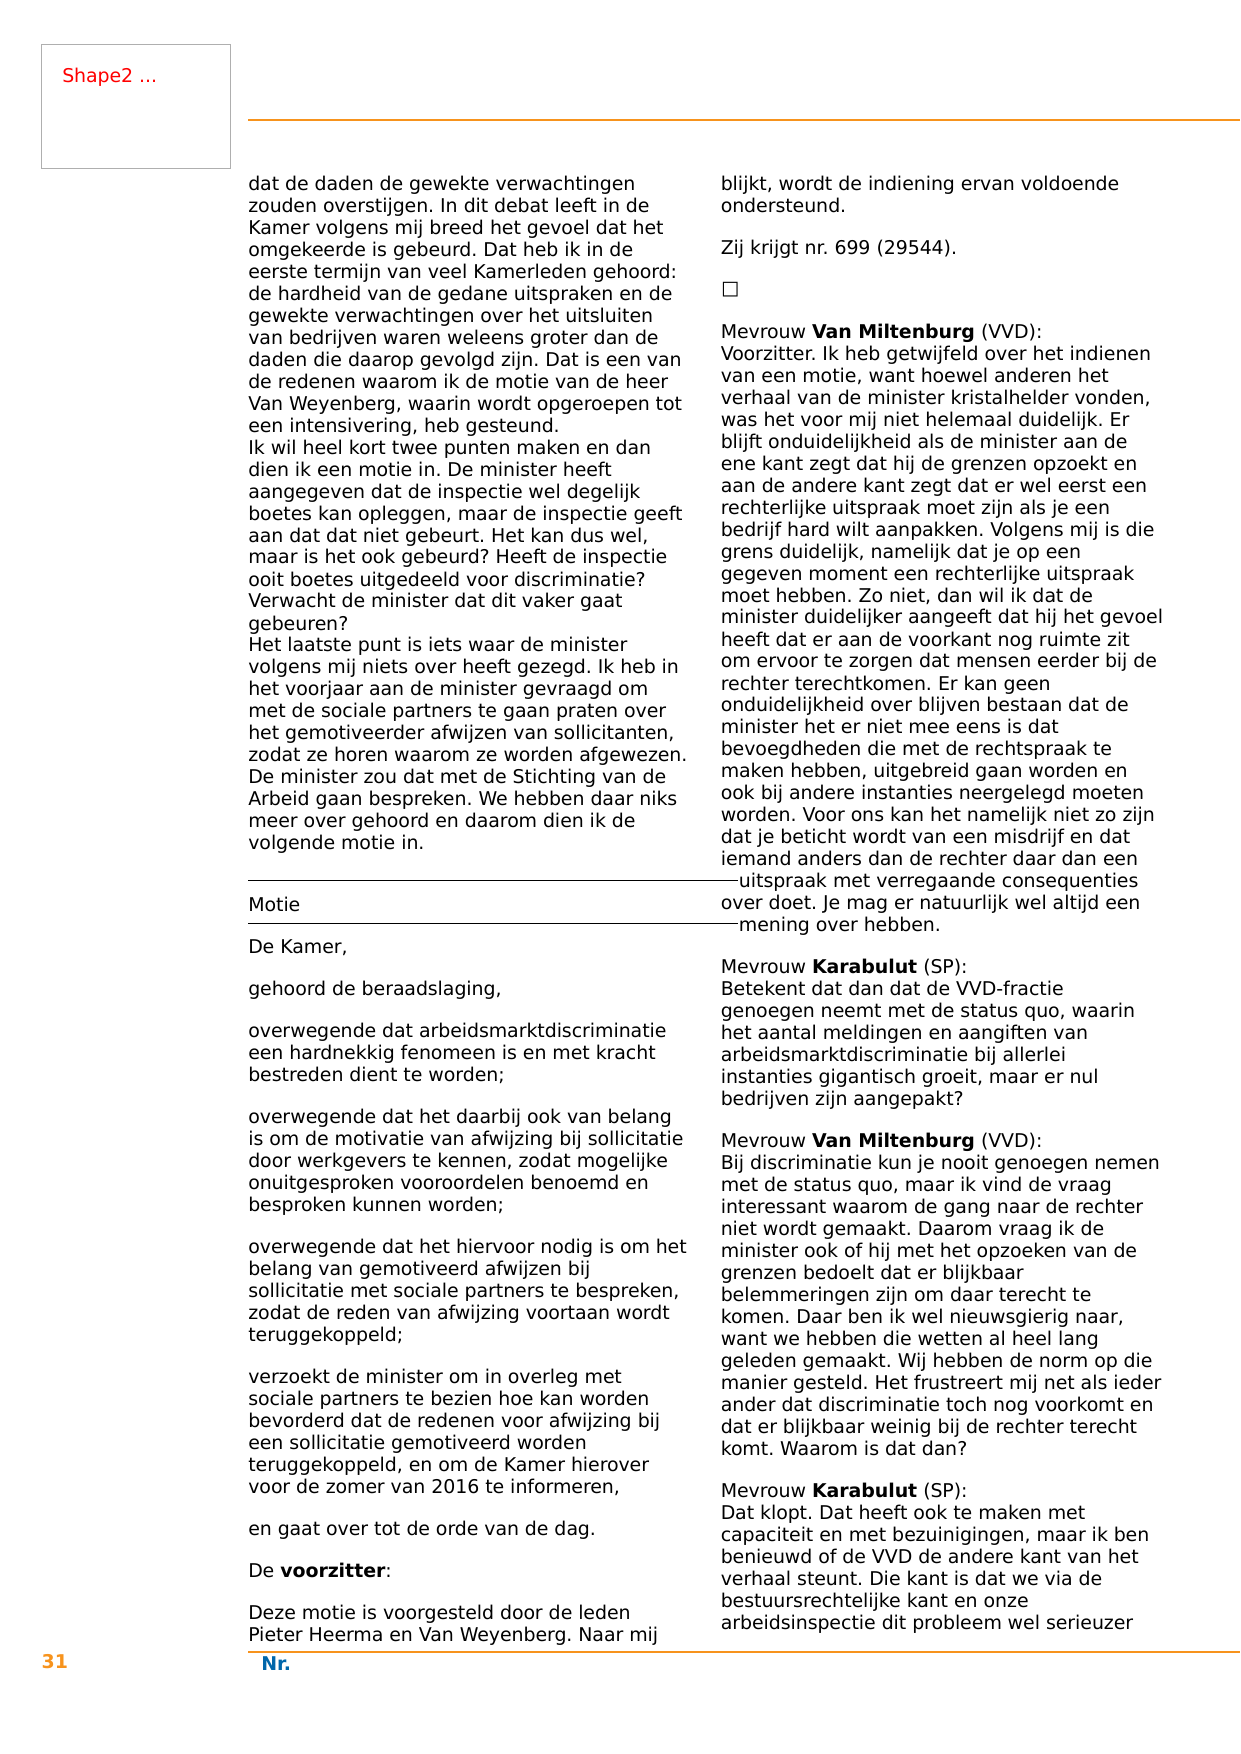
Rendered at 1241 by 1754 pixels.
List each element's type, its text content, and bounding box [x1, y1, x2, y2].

text Mevrouw Karabulut (SP): [721, 956, 1163, 978]
text ⬜ [721, 279, 1163, 301]
text Het laatste punt is iets waar de minister volgens mij niets over heeft gezegd. Ik heb in het voorjaar aan de minister gevraagd om met de sociale partners te gaan praten over het gemotiveerder afwijzen van sollicitanten, zodat ze horen waarom ze worden afgewezen. De minister zou dat met de Stichting van de Arbeid gaan bespreken. We hebben daar niks meer over gehoord en daarom dien ik de volgende motie in. [248, 634, 691, 854]
text gehoord de beraadslaging, [248, 978, 691, 1000]
text Mevrouw Van Miltenburg (VVD): [721, 1130, 1163, 1152]
text Zij krijgt nr. 699 (29544). [721, 237, 1163, 259]
text De Kamer, [248, 936, 691, 958]
text en gaat over tot de orde van de dag. [248, 1518, 691, 1539]
text Motie [248, 894, 691, 916]
text blijkt, wordt de indiening ervan voldoende ondersteund. [721, 173, 1163, 217]
text Bij discriminatie kun je nooit genoegen nemen met de status quo, maar ik vind de vraag interessant waarom de gang naar de rechter niet wordt gemaakt. Daarom vraag ik de minister ook of hij met het opzoeken van de grenzen bedoelt dat er blijkbaar belemmeringen zijn om daar terecht te komen. Daar ben ik wel nieuwsgierig naar, want we hebben die wetten al heel lang geleden gemaakt. Wij hebben de norm op die manier gesteld. Het frustreert mij net als ieder ander dat discriminatie toch nog voorkomt en dat er blijkbaar weinig bij de rechter terecht komt. Waarom is dat dan? [721, 1152, 1163, 1460]
text Deze motie is voorgesteld door de leden Pieter Heerma en Van Weyenberg. Naar mij [248, 1602, 691, 1646]
text overwegende dat het daarbij ook van belang is om de motivatie van afwijzing bij sollicitatie door werkgevers te kennen, zodat mogelijke onuitgesproken vooroordelen benoemd en besproken kunnen worden; [248, 1106, 691, 1216]
text Betekent dat dan dat de VVD-fractie genoegen neemt met de status quo, waarin het aantal meldingen en aangiften van arbeidsmarktdiscriminatie bij allerlei instanties gigantisch groeit, maar er nul bedrijven zijn aangepakt? [721, 978, 1163, 1110]
text Dat klopt. Dat heeft ook te maken met capaciteit en met bezuinigingen, maar ik ben benieuwd of de VVD de andere kant van het verhaal steunt. Die kant is dat we via de bestuursrechtelijke kant en onze arbeidsinspectie dit probleem wel serieuzer [721, 1502, 1163, 1633]
text Ik wil heel kort twee punten maken en dan dien ik een motie in. De minister heeft aangegeven dat de inspectie wel degelijk boetes kan opleggen, maar de inspectie geeft aan dat dat niet gebeurt. Het kan dus wel, maar is het ook gebeurd? Heeft de inspectie ooit boetes uitgedeeld voor discriminatie? Verwacht de minister dat dit vaker gaat gebeuren? [248, 437, 691, 634]
text overwegende dat arbeidsmarktdiscriminatie een hardnekkig fenomeen is en met kracht bestreden dient te worden; [248, 1020, 691, 1086]
text dat de daden de gewekte verwachtingen zouden overstijgen. In dit debat leeft in de Kamer volgens mij breed het gevoel dat het omgekeerde is gebeurd. Dat heb ik in de eerste termijn van veel Kamerleden gehoord: de hardheid van de gedane uitspraken en de gewekte verwachtingen over het uitsluiten van bedrijven waren weleens groter dan de daden die daarop gevolgd zijn. Dat is een van de redenen waarom ik de motie van de heer Van Weyenberg, waarin wordt opgeroepen tot een intensivering, heb gesteund. [248, 173, 691, 437]
text Voorzitter. Ik heb getwijfeld over het indienen van een motie, want hoewel anderen het verhaal van de minister kristalhelder vonden, was het voor mij niet helemaal duidelijk. Er blijft onduidelijkheid als de minister aan de ene kant zegt dat hij de grenzen opzoekt en aan de andere kant zegt dat er wel eerst een rechterlijke uitspraak moet zijn als je een bedrijf hard wilt aanpakken. Volgens mij is die grens duidelijk, namelijk dat je op een gegeven moment een rechterlijke uitspraak moet hebben. Zo niet, dan wil ik dat de minister duidelijker aangeeft dat hij het gevoel heeft dat er aan de voorkant nog ruimte zit om ervoor te zorgen dat mensen eerder bij de rechter terechtkomen. Er kan geen onduidelijkheid over blijven bestaan dat de minister het er niet mee eens is dat bevoegdheden die met de rechtspraak te maken hebben, uitgebreid gaan worden en ook bij andere instanties neergelegd moeten worden. Voor ons kan het namelijk niet zo zijn dat je beticht wordt van een misdrijf en dat iemand anders dan de rechter daar dan een uitspraak met verregaande consequenties over doet. Je mag er natuurlijk wel altijd een mening over hebben. [721, 343, 1163, 936]
text De voorzitter: [248, 1559, 691, 1582]
text verzoekt de minister om in overleg met sociale partners te bezien hoe kan worden bevorderd dat de redenen voor afwijzing bij een sollicitatie gemotiveerd worden teruggekoppeld, en om de Kamer hierover voor de zomer van 2016 te informeren, [248, 1366, 691, 1498]
text overwegende dat het hiervoor nodig is om het belang van gemotiveerd afwijzen bij sollicitatie met sociale partners te bespreken, zodat de reden van afwijzing voortaan wordt teruggekoppeld; [248, 1236, 691, 1346]
text Mevrouw Van Miltenburg (VVD): [721, 321, 1163, 343]
text Mevrouw Karabulut (SP): [721, 1480, 1163, 1502]
